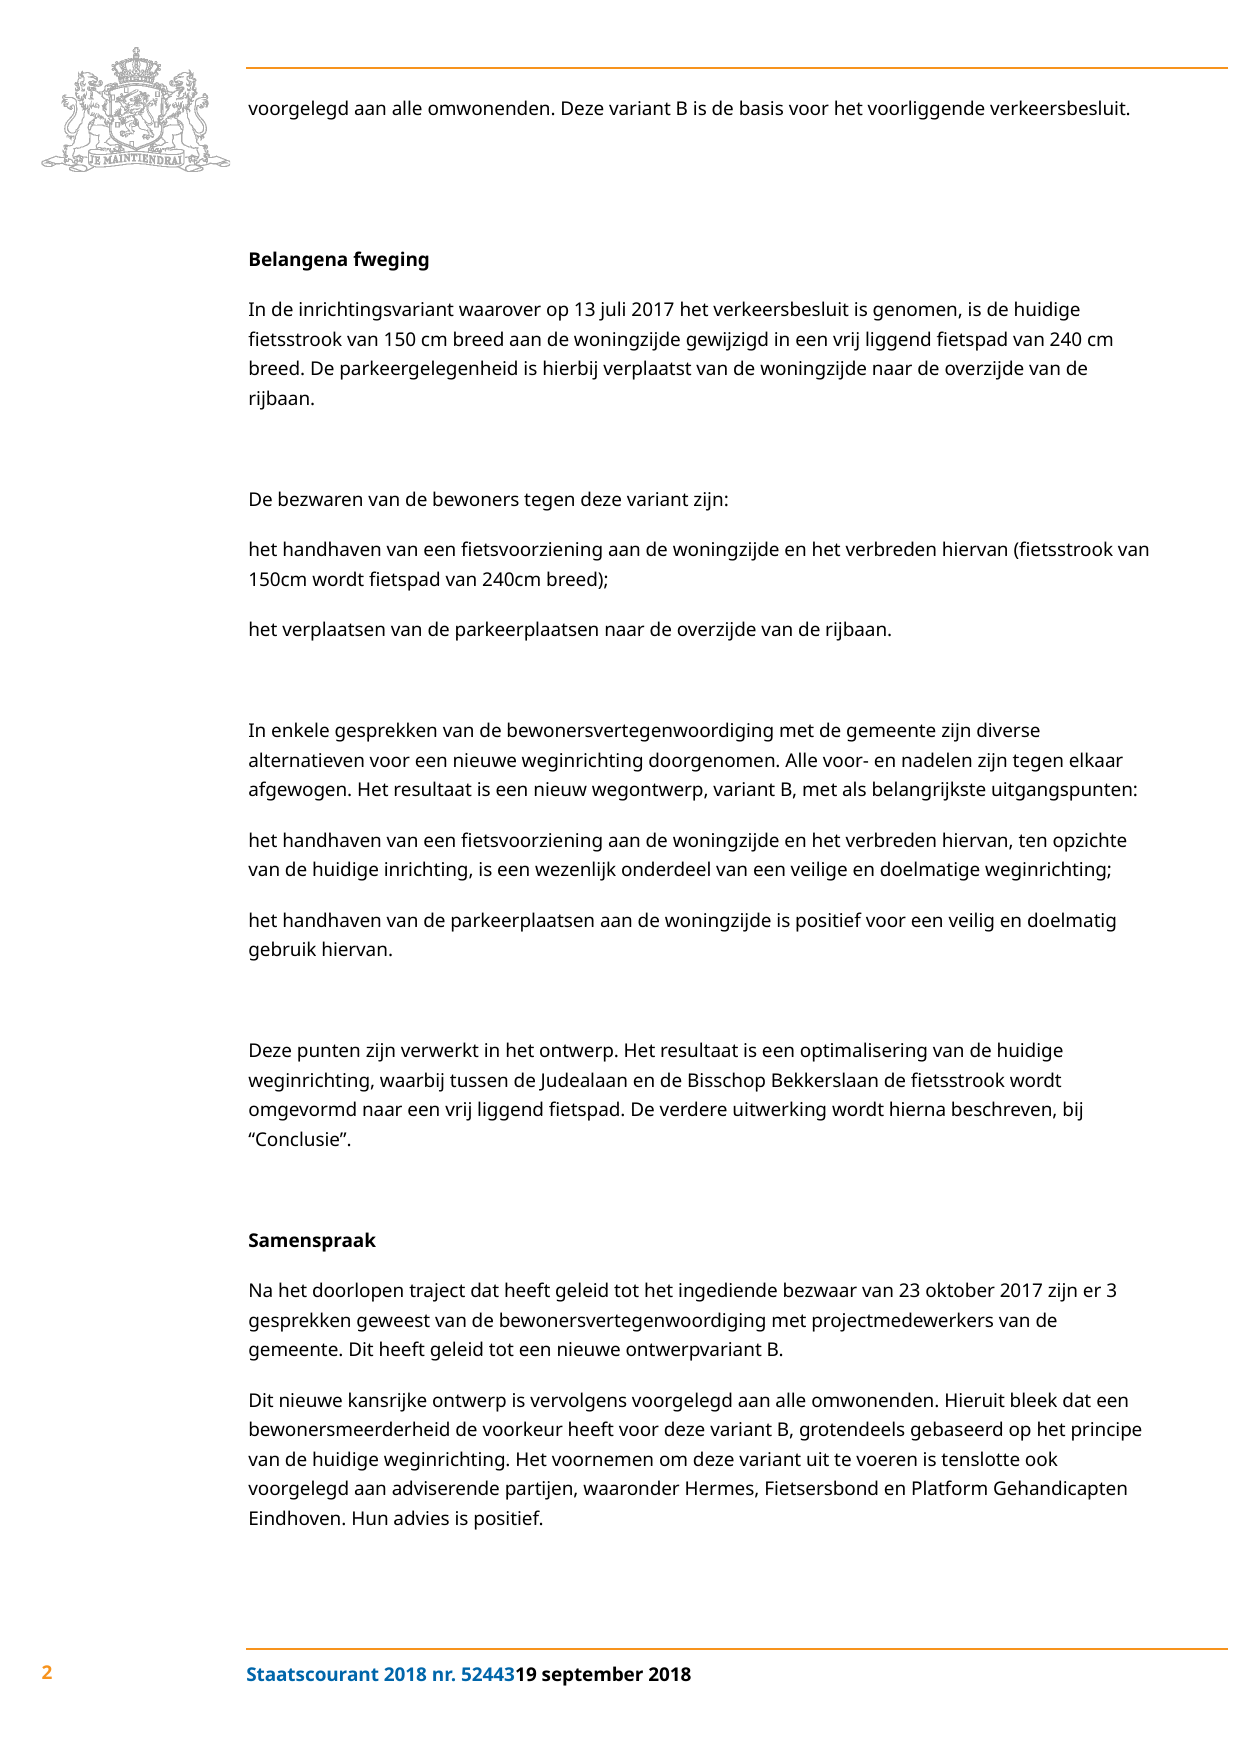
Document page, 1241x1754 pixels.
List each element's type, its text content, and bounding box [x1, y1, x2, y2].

text In de inrichtingsvariant waarover op 13 juli 2017 het verkeersbesluit is genomen, is de huidige fietsstrook van 150 cm breed aan de woningzijde gewijzigd in een vrij liggend fietspad van 240 cm breed. De parkeergelegenheid is hierbij verplaatst van de woningzijde naar de overzijde van de rijbaan. [248, 296, 1152, 411]
text Deze punten zijn verwerkt in het ontwerp. Het resultaat is een optimalisering van de huidige weginrichting, waarbij tussen de Judealaan en de Bisschop Bekkerslaan de fietsstrook wordt omgevormd naar een vrij liggend fietspad. De verdere uitwerking wordt hierna beschreven, bij “Conclusie”. [248, 1037, 1152, 1152]
text De bezwaren van de bewoners tegen deze variant zijn: [248, 486, 1152, 512]
text het handhaven van een fietsvoorziening aan de woningzijde en het verbreden hiervan (fietsstrook van 150cm wordt fietspad van 240cm breed); [248, 536, 1152, 592]
text het verplaatsen van de parkeerplaatsen naar de overzijde van de rijbaan. [248, 616, 1152, 642]
text Dit nieuwe kansrijke ontwerp is vervolgens voorgelegd aan alle omwonenden. Hieruit bleek dat een bewonersmeerderheid de voorkeur heeft voor deze variant B, grotendeels gebaseerd op het principe van de huidige weginrichting. Het voornemen om deze variant uit te voeren is tenslotte ook voorgelegd aan adviserende partijen, waaronder Hermes, Fietsersbond en Platform Gehandicapten Eindhoven. Hun advies is positief. [248, 1387, 1152, 1531]
picture [41, 47, 231, 172]
text Samenspraak [248, 1227, 1152, 1253]
text het handhaven van een fietsvoorziening aan de woningzijde en het verbreden hiervan, ten opzichte van de huidige inrichting, is een wezenlijk onderdeel van een veilige en doelmatige weginrichting; [248, 827, 1152, 882]
text Belangena fweging [248, 246, 1152, 272]
text het handhaven van de parkeerplaatsen aan de woningzijde is positief voor een veilig en doelmatig gebruik hiervan. [248, 907, 1152, 962]
text voorgelegd aan alle omwonenden. Deze variant B is de basis voor het voorliggende verkeersbesluit. [248, 95, 1152, 121]
text In enkele gesprekken van de bewonersvertegenwoordiging met de gemeente zijn diverse alternatieven voor een nieuwe weginrichting doorgenomen. Alle voor- en nadelen zijn tegen elkaar afgewogen. Het resultaat is een nieuw wegontwerp, variant B, met als belangrijkste uitgangspunten: [248, 717, 1152, 802]
text Na het doorlopen traject dat heeft geleid tot het ingediende bezwaar van 23 oktober 2017 zijn er 3 gesprekken geweest van de bewonersvertegenwoordiging met projectmedewerkers van de gemeente. Dit heeft geleid tot een nieuwe ontwerpvariant B. [248, 1277, 1152, 1362]
